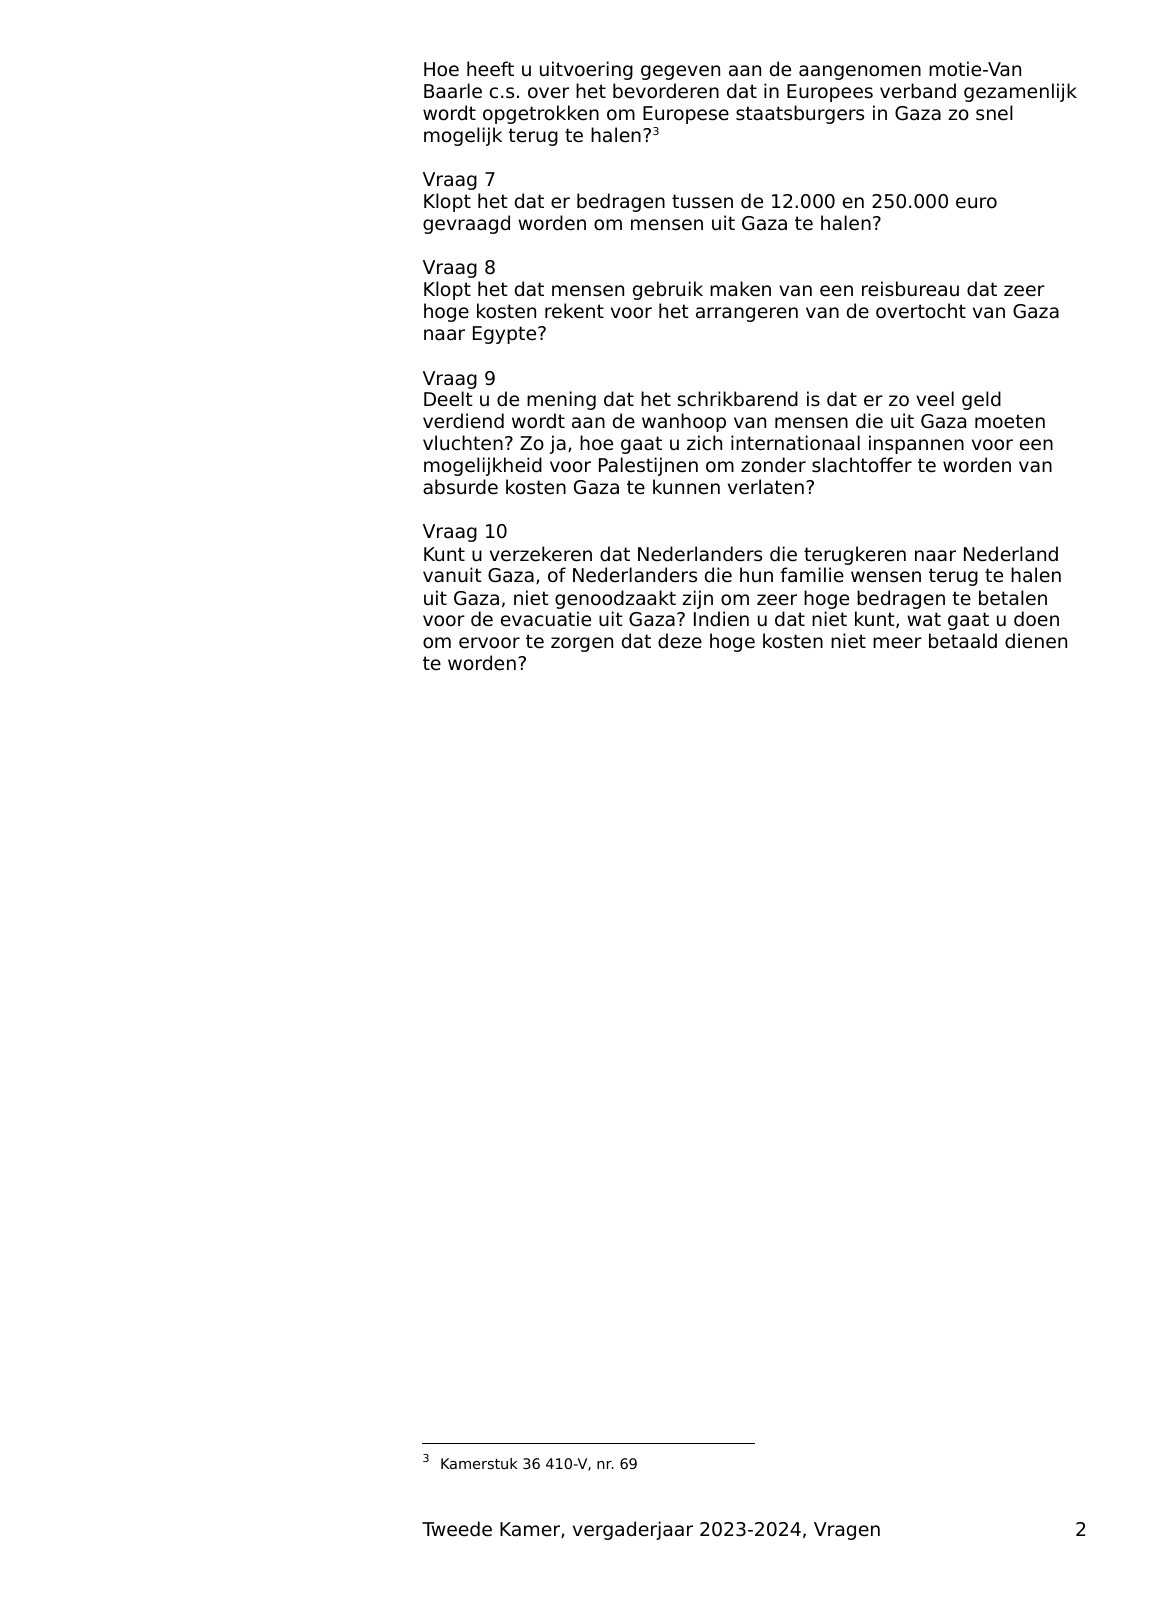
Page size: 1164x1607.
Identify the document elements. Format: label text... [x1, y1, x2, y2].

text Deelt u de mening dat het schrikbarend is dat er zo veel geld verdiend wordt aan de wanhoop van mensen die uit Gaza moeten vluchten? Zo ja, hoe gaat u zich internationaal inspannen voor een mogelijkheid voor Palestijnen om zonder slachtoffer te worden van absurde kosten Gaza te kunnen verlaten? [422, 389, 1087, 499]
text Vraag 8 [422, 257, 1087, 279]
text Kamerstuk 36 410-V, nr. 69 [422, 1452, 1087, 1474]
text Vraag 9 [422, 367, 1087, 389]
text Klopt het dat mensen gebruik maken van een reisbureau dat zeer hoge kosten rekent voor het arrangeren van de overtocht van Gaza naar Egypte? [422, 279, 1087, 345]
text Hoe heeft u uitvoering gegeven aan de aangenomen motie-Van Baarle c.s. over het bevorderen dat in Europees verband gezamenlijk wordt opgetrokken om Europese staatsburgers in Gaza zo snel mogelijk terug te halen? [422, 59, 1087, 147]
text Vraag 7 [422, 169, 1087, 191]
text Vraag 10 [422, 521, 1087, 543]
text Kunt u verzekeren dat Nederlanders die terugkeren naar Nederland vanuit Gaza, of Nederlanders die hun familie wensen terug te halen uit Gaza, niet genoodzaakt zijn om zeer hoge bedragen te betalen voor de evacuatie uit Gaza? Indien u dat niet kunt, wat gaat u doen om ervoor te zorgen dat deze hoge kosten niet meer betaald dienen te worden? [422, 543, 1087, 675]
text Klopt het dat er bedragen tussen de 12.000 en 250.000 euro gevraagd worden om mensen uit Gaza te halen? [422, 191, 1087, 235]
